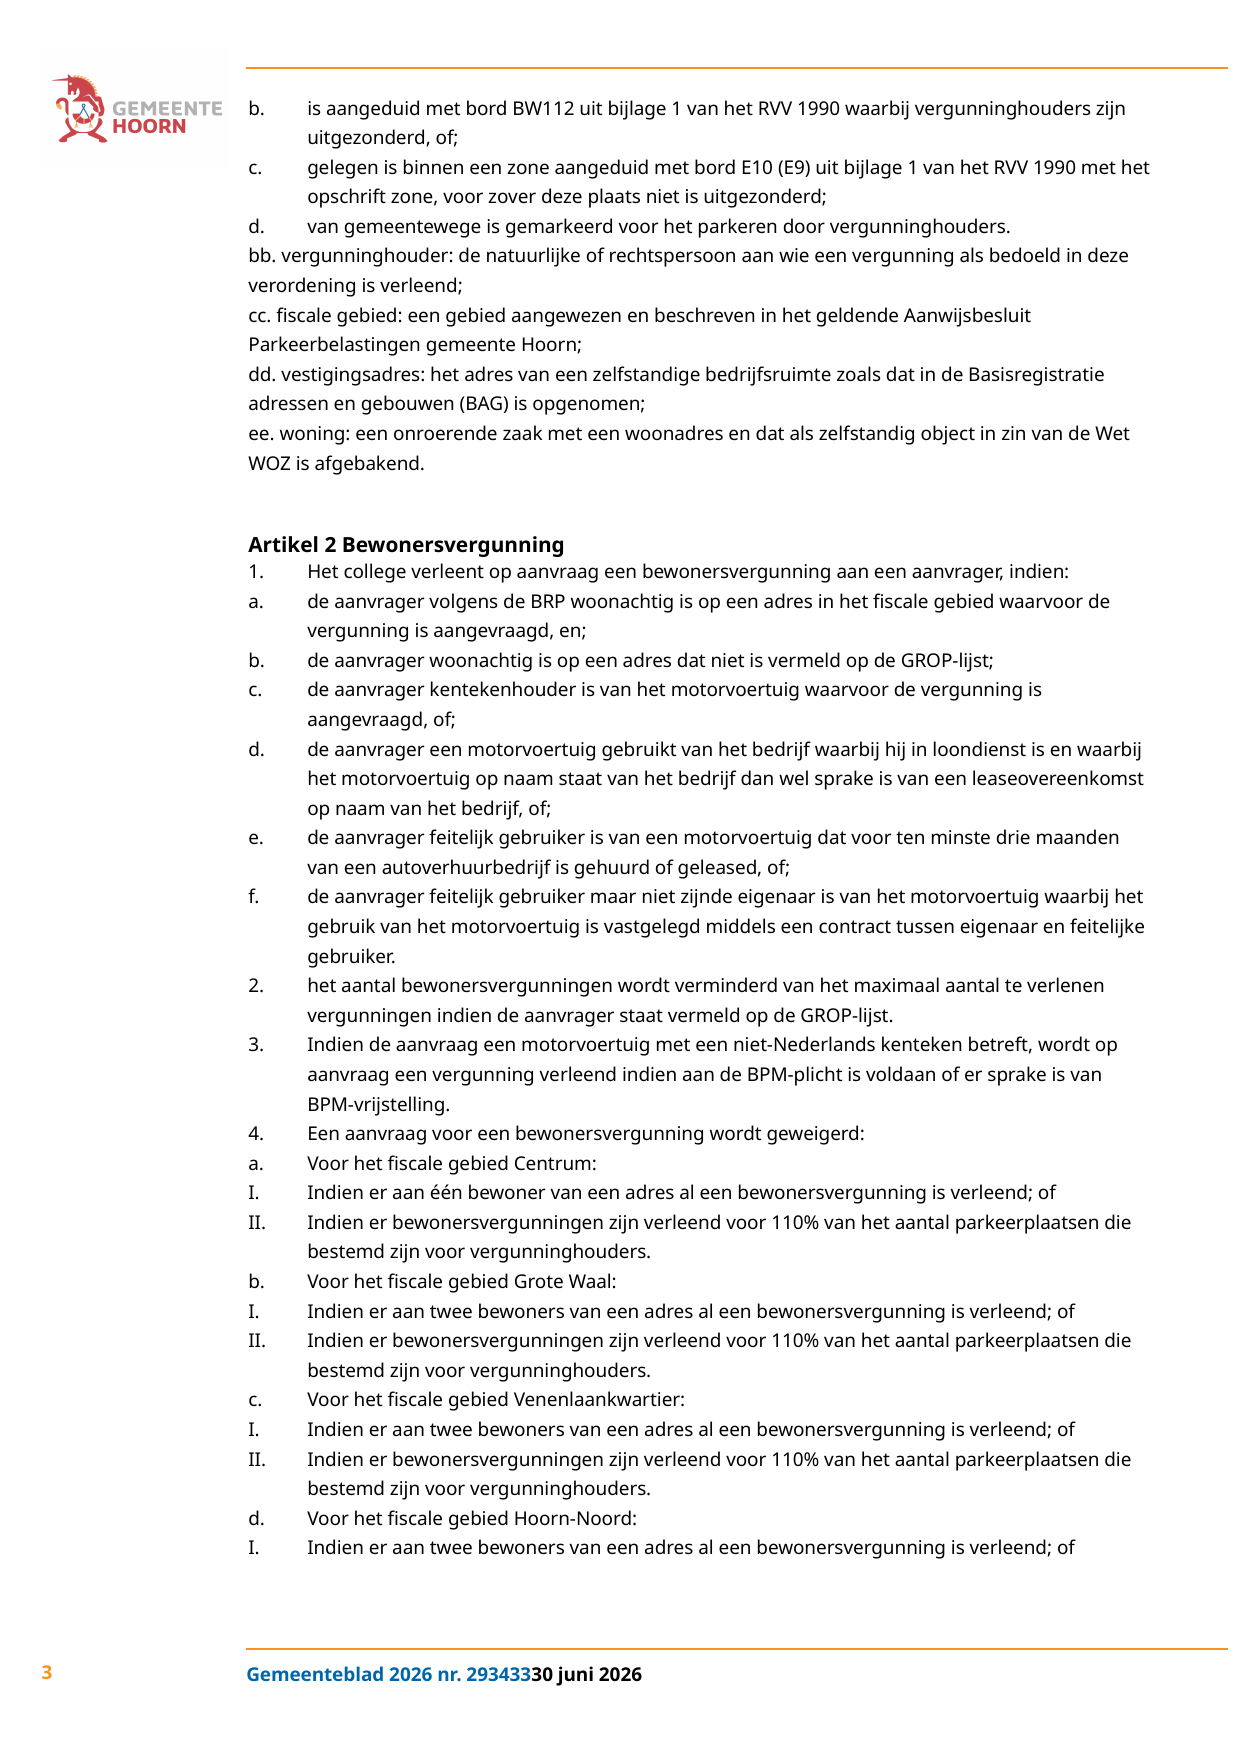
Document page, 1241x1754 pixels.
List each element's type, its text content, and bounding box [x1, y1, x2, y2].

list de aanvrager feitelijk gebruiker maar niet zijnde eigenaar is van het motorvoertuig waarbij het gebruik van het motorvoertuig is vastgelegd middels een contract tussen eigenaar en feitelijke gebruiker. [248, 884, 1152, 968]
text bb. vergunninghouder: de natuurlijke of rechtspersoon aan wie een vergunning als bedoeld in deze verordening is verleend; [248, 243, 1152, 298]
list gelegen is binnen een zone aangeduid met bord E10 (E9) uit bijlage 1 van het RVV 1990 met het opschrift zone, voor zover deze plaats niet is uitgezonderd; [248, 154, 1152, 209]
text dd. vestigingsadres: het adres van een zelfstandige bedrijfsruimte zoals dat in de Basisregistratie adressen en gebouwen (BAG) is opgenomen; [248, 361, 1152, 416]
list de aanvrager een motorvoertuig gebruikt van het bedrijf waarbij hij in loondienst is en waarbij het motorvoertuig op naam staat van het bedrijf dan wel sprake is van een leaseovereenkomst op naam van het bedrijf, of; [248, 736, 1152, 821]
list is aangeduid met bord BW112 uit bijlage 1 van het RVV 1990 waarbij vergunninghouders zijn uitgezonderd, of; [248, 95, 1152, 150]
list Indien er bewonersvergunningen zijn verleend voor 110% van het aantal parkeerplaatsen die bestemd zijn voor vergunninghouders. [248, 1327, 1152, 1383]
list Indien de aanvraag een motorvoertuig met een niet-Nederlands kenteken betreft, wordt op aanvraag een vergunning verleend indien aan de BPM-plicht is voldaan of er sprake is van BPM-vrijstelling. [248, 1032, 1152, 1116]
list Indien er aan twee bewoners van een adres al een bewonersvergunning is verleend; of [248, 1298, 1152, 1323]
list Indien er bewonersvergunningen zijn verleend voor 110% van het aantal parkeerplaatsen die bestemd zijn voor vergunninghouders. [248, 1446, 1152, 1501]
list Indien er bewonersvergunningen zijn verleend voor 110% van het aantal parkeerplaatsen die bestemd zijn voor vergunninghouders. [248, 1209, 1152, 1264]
list Indien er aan twee bewoners van een adres al een bewonersvergunning is verleend; of [248, 1416, 1152, 1442]
list het aantal bewonersvergunningen wordt verminderd van het maximaal aantal te verlenen vergunningen indien de aanvrager staat vermeld op de GROP-lijst. [248, 972, 1152, 1028]
text cc. fiscale gebied: een gebied aangewezen en beschreven in het geldende Aanwijsbesluit Parkeerbelastingen gemeente Hoorn; [248, 302, 1152, 357]
list de aanvrager kentekenhouder is van het motorvoertuig waarvoor de vergunning is aangevraagd, of; [248, 677, 1152, 732]
list Indien er aan twee bewoners van een adres al een bewonersvergunning is verleend; of [248, 1534, 1152, 1560]
list Het college verleent op aanvraag een bewonersvergunning aan een aanvrager, indien: [248, 558, 1152, 584]
list Een aanvraag voor een bewonersvergunning wordt geweigerd: [248, 1120, 1152, 1146]
list Voor het fiscale gebied Hoorn-Noord: [248, 1505, 1152, 1531]
list van gemeentewege is gemarkeerd voor het parkeren door vergunninghouders. [248, 213, 1152, 239]
list de aanvrager woonachtig is op een adres dat niet is vermeld op de GROP-lijst; [248, 647, 1152, 673]
list Indien er aan één bewoner van een adres al een bewonersvergunning is verleend; of [248, 1179, 1152, 1205]
list Voor het fiscale gebied Centrum: [248, 1150, 1152, 1176]
list Voor het fiscale gebied Grote Waal: [248, 1268, 1152, 1294]
list de aanvrager feitelijk gebruiker is van een motorvoertuig dat voor ten minste drie maanden van een autoverhuurbedrijf is gehuurd of geleased, of; [248, 824, 1152, 880]
list de aanvrager volgens de BRP woonachtig is op een adres in het fiscale gebied waarvoor de vergunning is aangevraagd, en; [248, 588, 1152, 643]
list Voor het fiscale gebied Venenlaankwartier: [248, 1387, 1152, 1412]
picture [41, 47, 231, 172]
text ee. woning: een onroerende zaak met een woonadres en dat als zelfstandig object in zin van de Wet WOZ is afgebakend. [248, 420, 1152, 476]
text Artikel 2 Bewonersvergunning [248, 530, 1152, 558]
